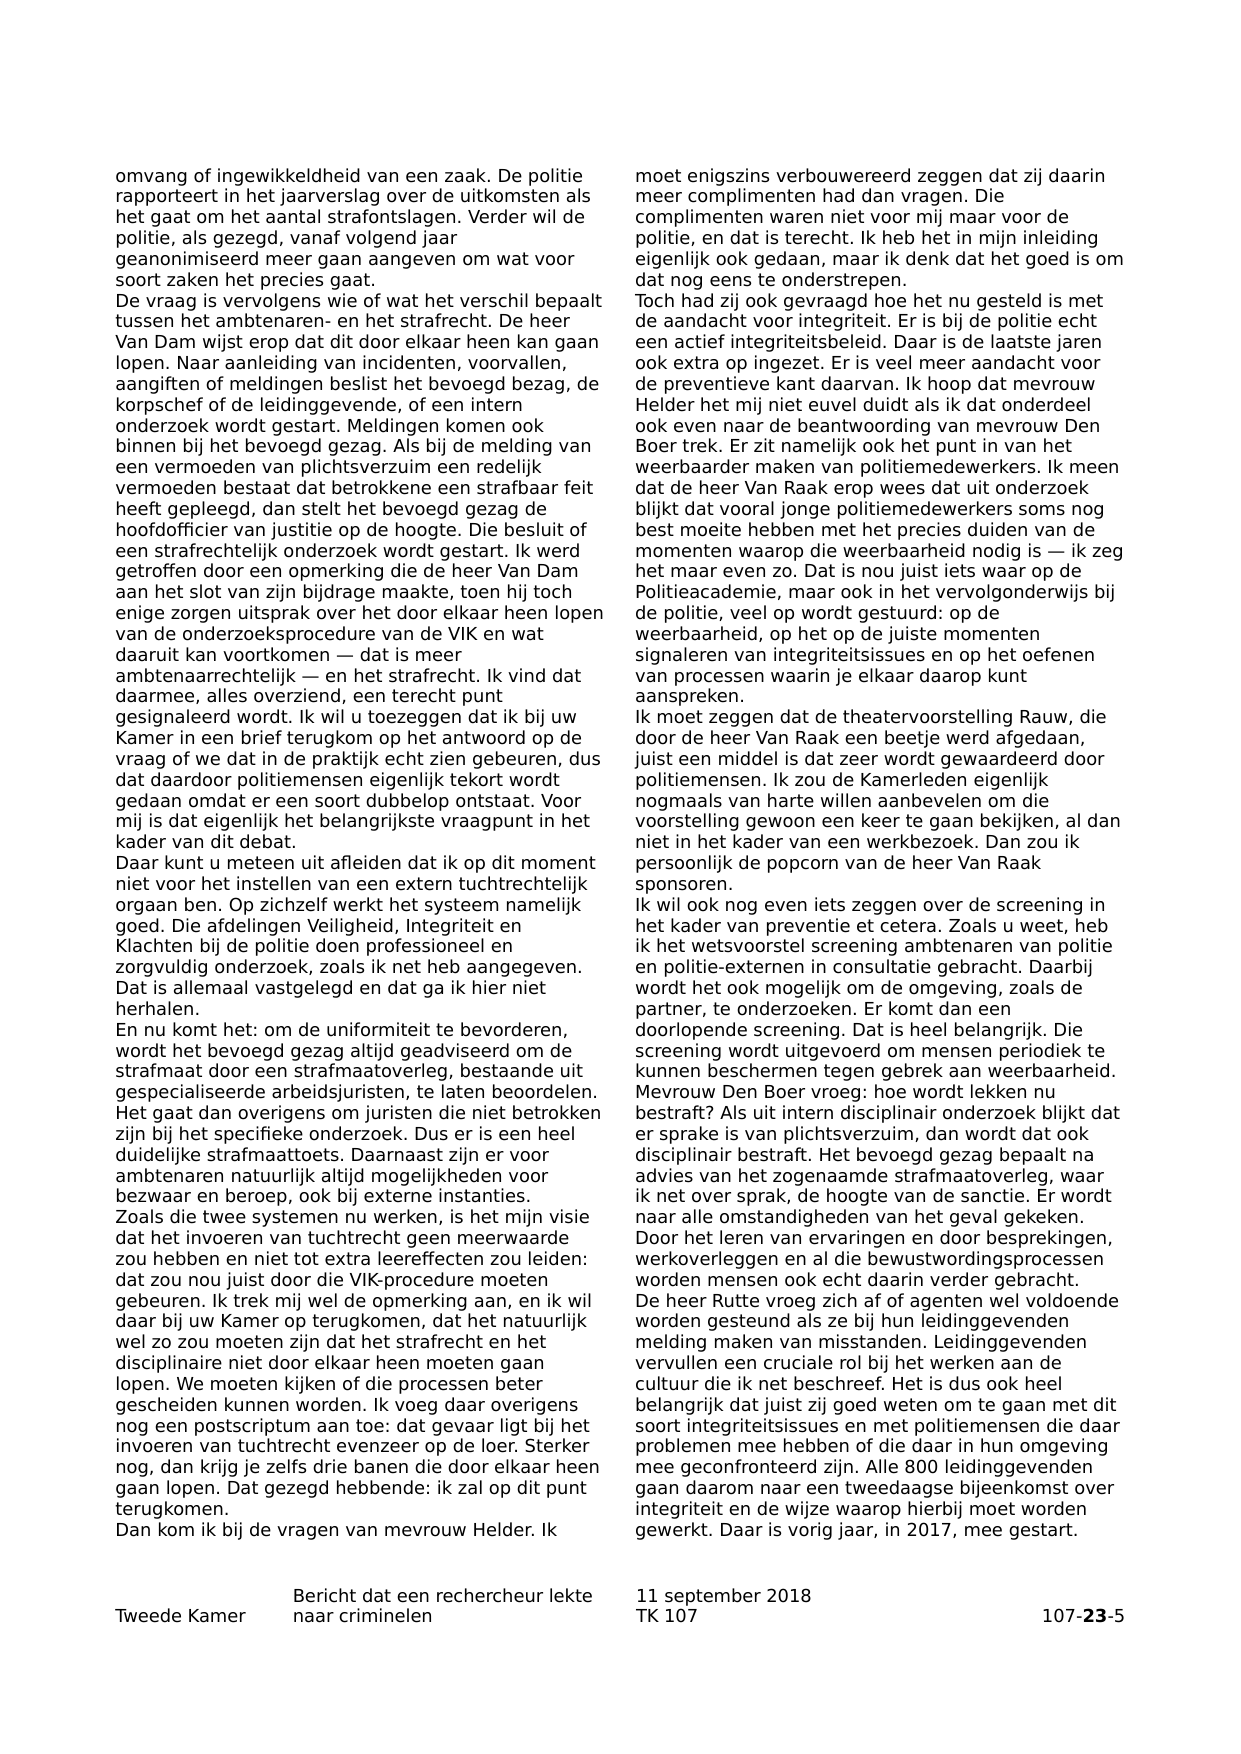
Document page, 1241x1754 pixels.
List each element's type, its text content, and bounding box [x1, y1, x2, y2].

text Mevrouw Den Boer vroeg: hoe wordt lekken nu bestraft? Als uit intern disciplinair onderzoek blijkt dat er sprake is van plichtsverzuim, dan wordt dat ook disciplinair bestraft. Het bevoegd gezag bepaalt na advies van het zogenaamde strafmaatoverleg, waar ik net over sprak, de hoogte van de sanctie. Er wordt naar alle omstandigheden van het geval gekeken. Door het leren van ervaringen en door besprekingen, werkoverleggen en al die bewustwordingsprocessen worden mensen ook echt daarin verder gebracht. [635, 1082, 1125, 1290]
text Ik wil ook nog even iets zeggen over de screening in het kader van preventie et cetera. Zoals u weet, heb ik het wetsvoorstel screening ambtenaren van politie en politie-externen in consultatie gebracht. Daarbij wordt het ook mogelijk om de omgeving, zoals de partner, te onderzoeken. Er komt dan een doorlopende screening. Dat is heel belangrijk. Die screening wordt uitgevoerd om mensen periodiek te kunnen beschermen tegen gebrek aan weerbaarheid. [635, 894, 1125, 1082]
text omvang of ingewikkeldheid van een zaak. De politie rapporteert in het jaarverslag over de uitkomsten als het gaat om het aantal strafontslagen. Verder wil de politie, als gezegd, vanaf volgend jaar geanonimiseerd meer gaan aangeven om wat voor soort zaken het precies gaat. [115, 165, 605, 290]
text Ik moet zeggen dat de theatervoorstelling Rauw, die door de heer Van Raak een beetje werd afgedaan, juist een middel is dat zeer wordt gewaardeerd door politiemensen. Ik zou de Kamerleden eigenlijk nogmaals van harte willen aanbevelen om die voorstelling gewoon een keer te gaan bekijken, al dan niet in het kader van een werkbezoek. Dan zou ik persoonlijk de popcorn van de heer Van Raak sponsoren. [635, 707, 1125, 894]
text En nu komt het: om de uniformiteit te bevorderen, wordt het bevoegd gezag altijd geadviseerd om de strafmaat door een strafmaatoverleg, bestaande uit gespecialiseerde arbeidsjuristen, te laten beoordelen. Het gaat dan overigens om juristen die niet betrokken zijn bij het specifieke onderzoek. Dus er is een heel duidelijke strafmaattoets. Daarnaast zijn er voor ambtenaren natuurlijk altijd mogelijkheden voor bezwaar en beroep, ook bij externe instanties. [115, 1019, 605, 1207]
text Daar kunt u meteen uit afleiden dat ik op dit moment niet voor het instellen van een extern tuchtrechtelijk orgaan ben. Op zichzelf werkt het systeem namelijk goed. Die afdelingen Veiligheid, Integriteit en Klachten bij de politie doen professioneel en zorgvuldig onderzoek, zoals ik net heb aangegeven. Dat is allemaal vastgelegd en dat ga ik hier niet herhalen. [115, 853, 605, 1019]
text Zoals die twee systemen nu werken, is het mijn visie dat het invoeren van tuchtrecht geen meerwaarde zou hebben en niet tot extra leereffecten zou leiden: dat zou nou juist door die VIK-procedure moeten gebeuren. Ik trek mij wel de opmerking aan, en ik wil daar bij uw Kamer op terugkomen, dat het natuurlijk wel zo zou moeten zijn dat het strafrecht en het disciplinaire niet door elkaar heen moeten gaan lopen. We moeten kijken of die processen beter gescheiden kunnen worden. Ik voeg daar overigens nog een postscriptum aan toe: dat gevaar ligt bij het invoeren van tuchtrecht evenzeer op de loer. Sterker nog, dan krijg je zelfs drie banen die door elkaar heen gaan lopen. Dat gezegd hebbende: ik zal op dit punt terugkomen. [115, 1207, 605, 1519]
text Dan kom ik bij de vragen van mevrouw Helder. Ik [115, 1519, 605, 1540]
text De vraag is vervolgens wie of wat het verschil bepaalt tussen het ambtenaren- en het strafrecht. De heer Van Dam wijst erop dat dit door elkaar heen kan gaan lopen. Naar aanleiding van incidenten, voorvallen, aangiften of meldingen beslist het bevoegd bezag, de korpschef of de leidinggevende, of een intern onderzoek wordt gestart. Meldingen komen ook binnen bij het bevoegd gezag. Als bij de melding van een vermoeden van plichtsverzuim een redelijk vermoeden bestaat dat betrokkene een strafbaar feit heeft gepleegd, dan stelt het bevoegd gezag de hoofdofficier van justitie op de hoogte. Die besluit of een strafrechtelijk onderzoek wordt gestart. Ik werd getroffen door een opmerking die de heer Van Dam aan het slot van zijn bijdrage maakte, toen hij toch enige zorgen uitsprak over het door elkaar heen lopen van de onderzoeksprocedure van de VIK en wat daaruit kan voortkomen — dat is meer ambtenaarrechtelijk — en het strafrecht. Ik vind dat daarmee, alles overziend, een terecht punt gesignaleerd wordt. Ik wil u toezeggen dat ik bij uw Kamer in een brief terugkom op het antwoord op de vraag of we dat in de praktijk echt zien gebeuren, dus dat daardoor politiemensen eigenlijk tekort wordt gedaan omdat er een soort dubbelop ontstaat. Voor mij is dat eigenlijk het belangrijkste vraagpunt in het kader van dit debat. [115, 290, 605, 853]
text Toch had zij ook gevraagd hoe het nu gesteld is met de aandacht voor integriteit. Er is bij de politie echt een actief integriteitsbeleid. Daar is de laatste jaren ook extra op ingezet. Er is veel meer aandacht voor de preventieve kant daarvan. Ik hoop dat mevrouw Helder het mij niet euvel duidt als ik dat onderdeel ook even naar de beantwoording van mevrouw Den Boer trek. Er zit namelijk ook het punt in van het weerbaarder maken van politiemedewerkers. Ik meen dat de heer Van Raak erop wees dat uit onderzoek blijkt dat vooral jonge politiemedewerkers soms nog best moeite hebben met het precies duiden van de momenten waarop die weerbaarheid nodig is — ik zeg het maar even zo. Dat is nou juist iets waar op de Politieacademie, maar ook in het vervolgonderwijs bij de politie, veel op wordt gestuurd: op de weerbaarheid, op het op de juiste momenten signaleren van integriteitsissues en op het oefenen van processen waarin je elkaar daarop kunt aanspreken. [635, 290, 1125, 707]
text moet enigszins verbouwereerd zeggen dat zij daarin meer complimenten had dan vragen. Die complimenten waren niet voor mij maar voor de politie, en dat is terecht. Ik heb het in mijn inleiding eigenlijk ook gedaan, maar ik denk dat het goed is om dat nog eens te onderstrepen. [635, 165, 1125, 290]
text De heer Rutte vroeg zich af of agenten wel voldoende worden gesteund als ze bij hun leidinggevenden melding maken van misstanden. Leidinggevenden vervullen een cruciale rol bij het werken aan de cultuur die ik net beschreef. Het is dus ook heel belangrijk dat juist zij goed weten om te gaan met dit soort integriteitsissues en met politiemensen die daar problemen mee hebben of die daar in hun omgeving mee geconfronteerd zijn. Alle 800 leidinggevenden gaan daarom naar een tweedaagse bijeenkomst over integriteit en de wijze waarop hierbij moet worden gewerkt. Daar is vorig jaar, in 2017, mee gestart. [635, 1290, 1125, 1540]
